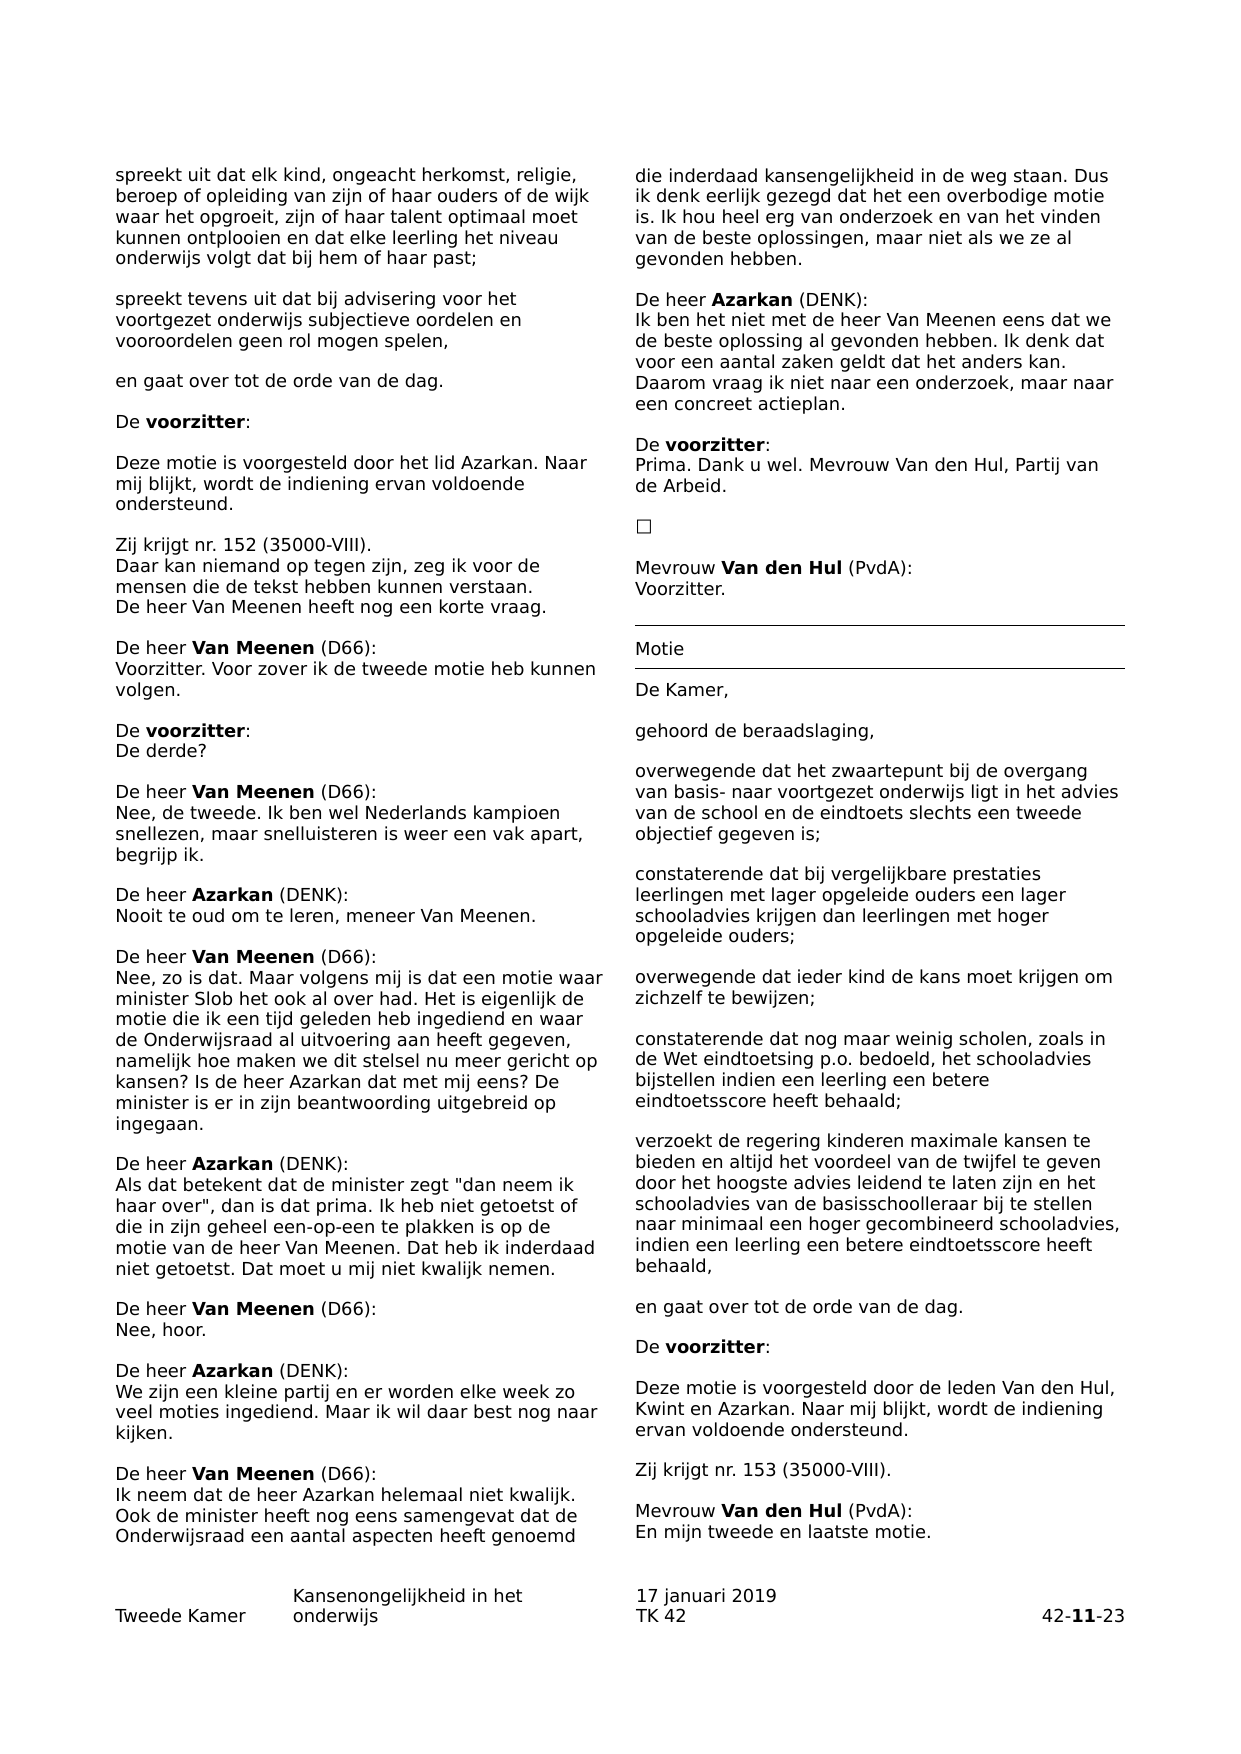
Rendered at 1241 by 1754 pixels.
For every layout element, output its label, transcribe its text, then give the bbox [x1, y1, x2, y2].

text en gaat over tot de orde van de dag. [635, 1296, 1125, 1317]
text De heer Azarkan (DENK): [115, 885, 605, 906]
text ⬜ [635, 517, 1125, 537]
text constaterende dat nog maar weinig scholen, zoals in de Wet eindtoetsing p.o. bedoeld, het schooladvies bijstellen indien een leerling een betere eindtoetsscore heeft behaald; [635, 1028, 1125, 1111]
text Prima. Dank u wel. Mevrouw Van den Hul, Partij van de Arbeid. [635, 455, 1125, 497]
text We zijn een kleine partij en er worden elke week zo veel moties ingediend. Maar ik wil daar best nog naar kijken. [115, 1381, 605, 1444]
text De heer Van Meenen (D66): [115, 947, 605, 967]
text De voorzitter: [635, 1337, 1125, 1358]
text Nooit te oud om te leren, meneer Van Meenen. [115, 906, 605, 927]
text De Kamer, [635, 680, 1125, 700]
text Mevrouw Van den Hul (PvdA): [635, 1501, 1125, 1522]
text Zij krijgt nr. 153 (35000-VIII). [635, 1460, 1125, 1481]
text gehoord de beraadslaging, [635, 720, 1125, 741]
text spreekt uit dat elk kind, ongeacht herkomst, religie, beroep of opleiding van zijn of haar ouders of de wijk waar het opgroeit, zijn of haar talent optimaal moet kunnen ontplooien en dat elke leerling het niveau onderwijs volgt dat bij hem of haar past; [115, 165, 605, 269]
text De heer Van Meenen (D66): [115, 638, 605, 659]
text Ik ben het niet met de heer Van Meenen eens dat we de beste oplossing al gevonden hebben. Ik denk dat voor een aantal zaken geldt dat het anders kan. Daarom vraag ik niet naar een onderzoek, maar naar een concreet actieplan. [635, 310, 1125, 414]
text De voorzitter: [635, 434, 1125, 455]
text De heer Azarkan (DENK): [635, 289, 1125, 310]
text die inderdaad kansengelijkheid in de weg staan. Dus ik denk eerlijk gezegd dat het een overbodige motie is. Ik hou heel erg van onderzoek en van het vinden van de beste oplossingen, maar niet als we ze al gevonden hebben. [635, 165, 1125, 269]
text overwegende dat het zwaartepunt bij de overgang van basis- naar voortgezet onderwijs ligt in het advies van de school en de eindtoets slechts een tweede objectief gegeven is; [635, 761, 1125, 844]
text Als dat betekent dat de minister zegt "dan neem ik haar over", dan is dat prima. Ik heb niet getoetst of die in zijn geheel een-op-een te plakken is op de motie van de heer Van Meenen. Dat heb ik inderdaad niet getoetst. Dat moet u mij niet kwalijk nemen. [115, 1175, 605, 1279]
text Nee, de tweede. Ik ben wel Nederlands kampioen snellezen, maar snelluisteren is weer een vak apart, begrijp ik. [115, 803, 605, 865]
text De heer Azarkan (DENK): [115, 1154, 605, 1175]
text De voorzitter: [115, 412, 605, 433]
text Daar kan niemand op tegen zijn, zeg ik voor de mensen die de tekst hebben kunnen verstaan. [115, 556, 605, 597]
text Deze motie is voorgesteld door het lid Azarkan. Naar mij blijkt, wordt de indiening ervan voldoende ondersteund. [115, 453, 605, 515]
text De heer Van Meenen (D66): [115, 782, 605, 803]
text overwegende dat ieder kind de kans moet krijgen om zichzelf te bewijzen; [635, 967, 1125, 1008]
text De heer Azarkan (DENK): [115, 1361, 605, 1381]
text Nee, hoor. [115, 1320, 605, 1341]
text spreekt tevens uit dat bij advisering voor het voortgezet onderwijs subjectieve oordelen en vooroordelen geen rol mogen spelen, [115, 289, 605, 351]
text De derde? [115, 741, 605, 762]
text verzoekt de regering kinderen maximale kansen te bieden en altijd het voordeel van de twijfel te geven door het hoogste advies leidend te laten zijn en het schooladvies van de basisschoolleraar bij te stellen naar minimaal een hoger gecombineerd schooladvies, indien een leerling een betere eindtoetsscore heeft behaald, [635, 1131, 1125, 1276]
text De heer Van Meenen (D66): [115, 1464, 605, 1484]
text Voorzitter. [635, 578, 1125, 599]
text Zij krijgt nr. 152 (35000-VIII). [115, 535, 605, 556]
text en gaat over tot de orde van de dag. [115, 371, 605, 392]
text Voorzitter. Voor zover ik de tweede motie heb kunnen volgen. [115, 659, 605, 700]
text Ik neem dat de heer Azarkan helemaal niet kwalijk. Ook de minister heeft nog eens samengevat dat de Onderwijsraad een aantal aspecten heeft genoemd [115, 1484, 605, 1547]
text De heer Van Meenen heeft nog een korte vraag. [115, 597, 605, 618]
text De heer Van Meenen (D66): [115, 1299, 605, 1320]
text constaterende dat bij vergelijkbare prestaties leerlingen met lager opgeleide ouders een lager schooladvies krijgen dan leerlingen met hoger opgeleide ouders; [635, 864, 1125, 947]
text Nee, zo is dat. Maar volgens mij is dat een motie waar minister Slob het ook al over had. Het is eigenlijk de motie die ik een tijd geleden heb ingediend en waar de Onderwijsraad al uitvoering aan heeft gegeven, namelijk hoe maken we dit stelsel nu meer gericht op kansen? Is de heer Azarkan dat met mij eens? De minister is er in zijn beantwoording uitgebreid op ingegaan. [115, 967, 605, 1134]
text En mijn tweede en laatste motie. [635, 1522, 1125, 1542]
text De voorzitter: [115, 720, 605, 741]
text Motie [635, 639, 1125, 660]
text Deze motie is voorgesteld door de leden Van den Hul, Kwint en Azarkan. Naar mij blijkt, wordt de indiening ervan voldoende ondersteund. [635, 1378, 1125, 1440]
text Mevrouw Van den Hul (PvdA): [635, 557, 1125, 578]
